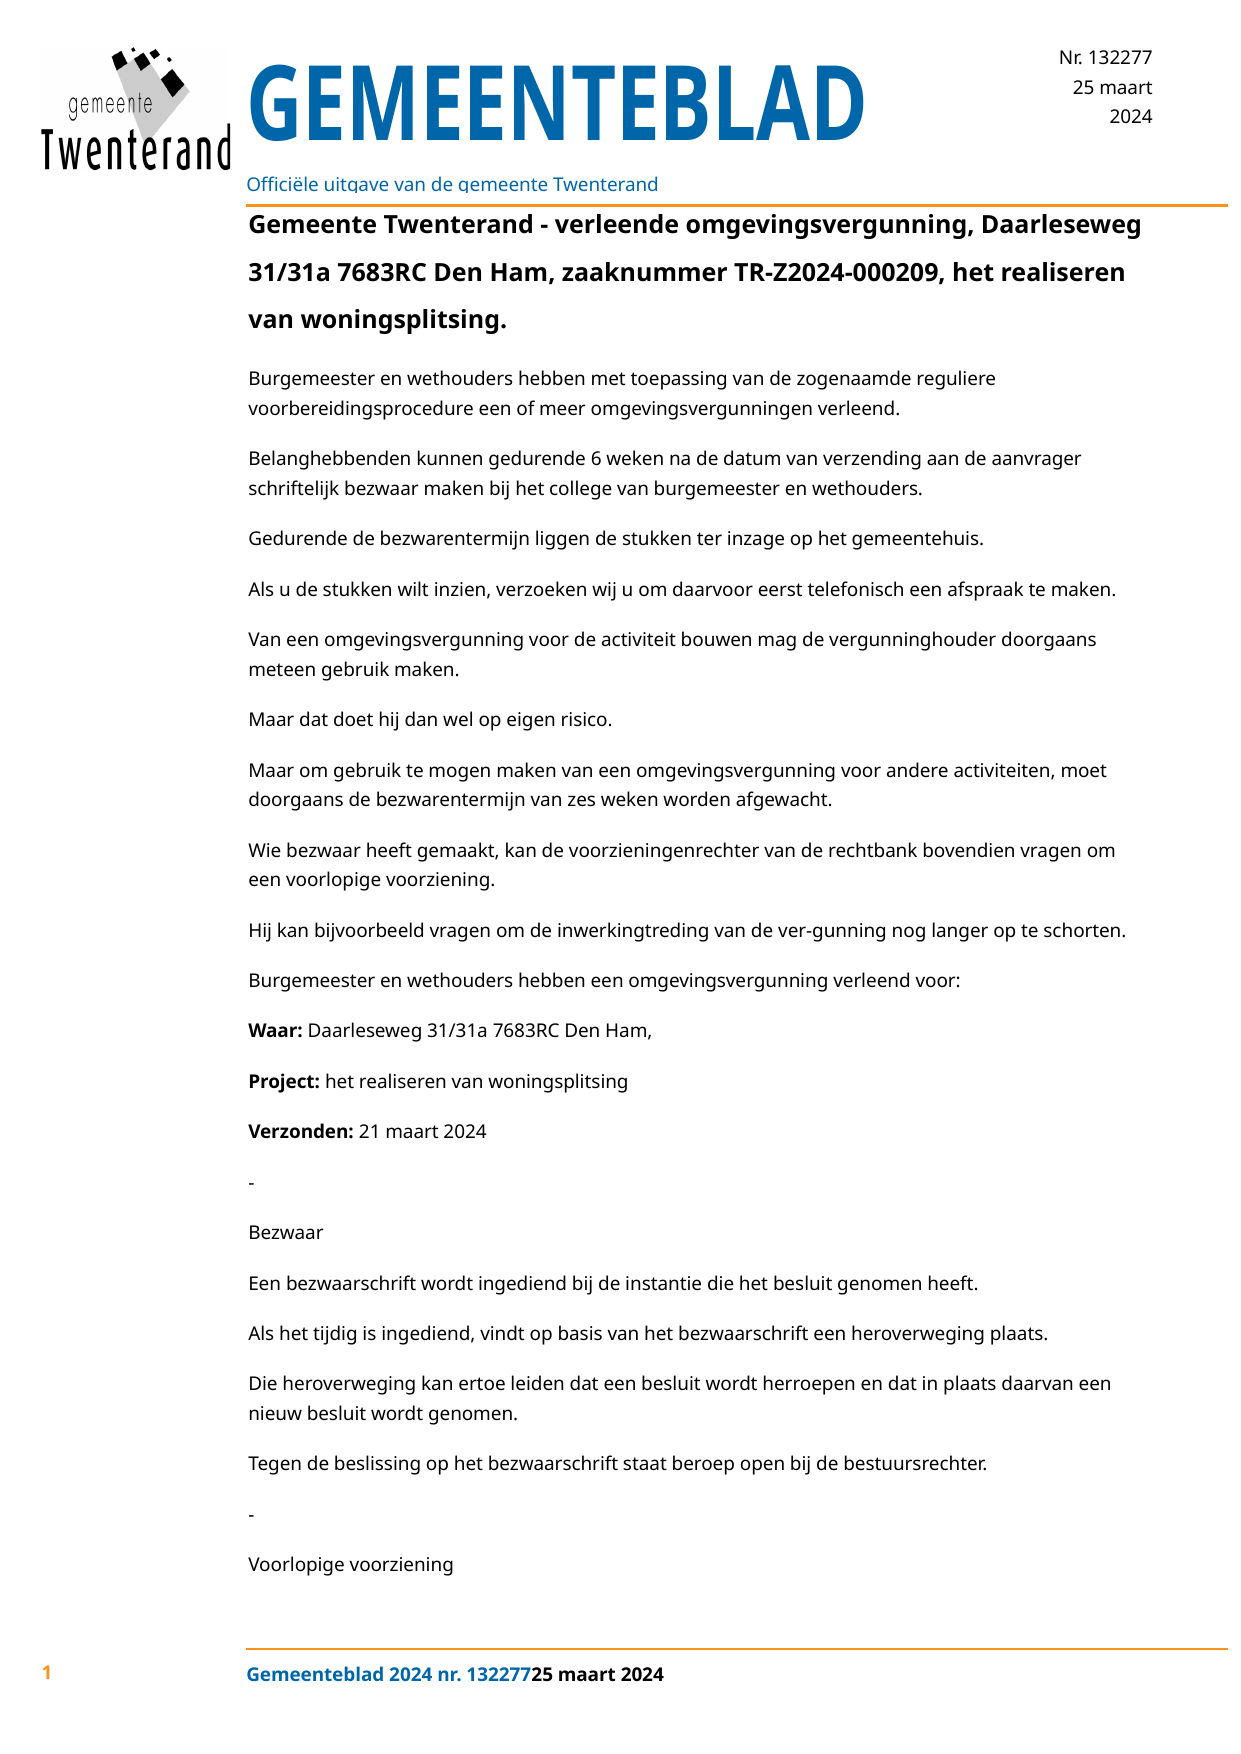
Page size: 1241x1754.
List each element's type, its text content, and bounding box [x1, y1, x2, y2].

text Als het tijdig is ingediend, vindt op basis van het bezwaarschrift een heroverweging plaats. [248, 1320, 1152, 1346]
text Hij kan bijvoorbeeld vragen om de inwerkingtreding van de ver-gunning nog langer op te schorten. [248, 917, 1152, 942]
text - [248, 1169, 1152, 1194]
text Als u de stukken wilt inzien, verzoeken wij u om daarvoor eerst telefonisch een afspraak te maken. [248, 576, 1152, 602]
text Wie bezwaar heeft gemaakt, kan de voorzieningenrechter van de rechtbank bovendien vragen om een voorlopige voorziening. [248, 837, 1152, 892]
text Waar: Daarleseweg 31/31a 7683RC Den Ham, [248, 1018, 1152, 1043]
text Bezwaar [248, 1219, 1152, 1245]
text Gemeente Twenterand - verleende omgevingsvergunning, Daarleseweg 31/31a 7683RC Den Ham, zaaknummer TR-Z2024-000209, het realiseren van woningsplitsing. [248, 207, 1152, 336]
text Maar dat doet hij dan wel op eigen risico. [248, 706, 1152, 732]
text Een bezwaarschrift wordt ingediend bij de instantie die het besluit genomen heeft. [248, 1270, 1152, 1295]
text Burgemeester en wethouders hebben een omgevingsvergunning verleend voor: [248, 967, 1152, 993]
text Verzonden: 21 maart 2024 [248, 1118, 1152, 1144]
text Die heroverweging kan ertoe leiden dat een besluit wordt herroepen en dat in plaats daarvan een nieuw besluit wordt genomen. [248, 1371, 1152, 1426]
text Tegen de beslissing op het bezwaarschrift staat beroep open bij de bestuursrechter. [248, 1451, 1152, 1476]
text Project: het realiseren van woningsplitsing [248, 1068, 1152, 1094]
picture [41, 47, 231, 172]
text - [248, 1501, 1152, 1527]
text Van een omgevingsvergunning voor de activiteit bouwen mag de vergunninghouder doorgaans meteen gebruik maken. [248, 626, 1152, 682]
text Maar om gebruik te mogen maken van een omgevingsvergunning voor andere activiteiten, moet doorgaans de bezwarentermijn van zes weken worden afgewacht. [248, 757, 1152, 812]
text Gedurende de bezwarentermijn liggen de stukken ter inzage op het gemeentehuis. [248, 526, 1152, 551]
text Voorlopige voorziening [248, 1551, 1152, 1577]
text Belanghebbenden kunnen gedurende 6 weken na de datum van verzending aan de aanvrager schriftelijk bezwaar maken bij het college van burgemeester en wethouders. [248, 446, 1152, 501]
text Burgemeester en wethouders hebben met toepassing van de zogenaamde reguliere voorbereidingsprocedure een of meer omgevingsvergunningen verleend. [248, 366, 1152, 421]
